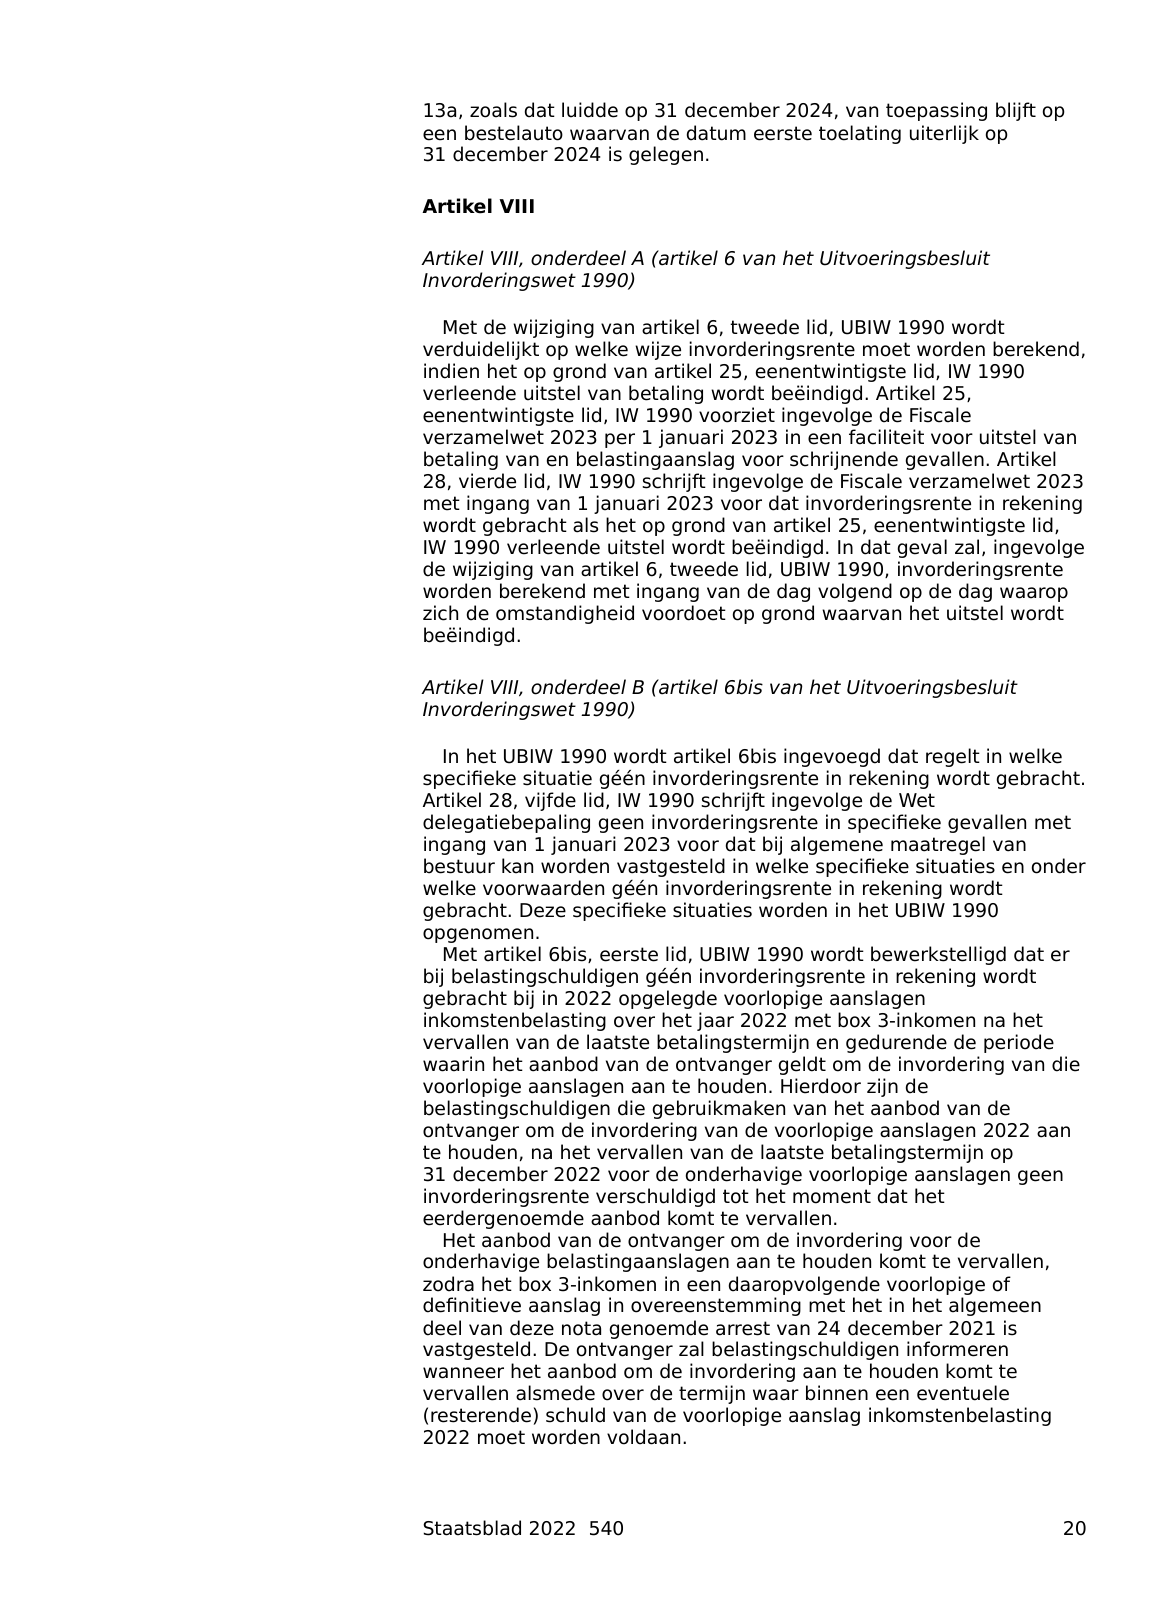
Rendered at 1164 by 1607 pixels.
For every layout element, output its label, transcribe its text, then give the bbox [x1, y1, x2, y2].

subtitle Artikel VIII, onderdeel B (artikel 6bis van het Uitvoeringsbesluit Invorderingswet 1990) [422, 677, 1087, 721]
text 13a, zoals dat luidde op 31 december 2024, van toepassing blijft op een bestelauto waarvan de datum eerste toelating uiterlijk op 31 december 2024 is gelegen. [422, 100, 1087, 166]
text In het UBIW 1990 wordt artikel 6bis ingevoegd dat regelt in welke specifieke situatie géén invorderingsrente in rekening wordt gebracht. Artikel 28, vijfde lid, IW 1990 schrijft ingevolge de Wet delegatiebepaling geen invorderingsrente in specifieke gevallen met ingang van 1 januari 2023 voor dat bij algemene maatregel van bestuur kan worden vastgesteld in welke specifieke situaties en onder welke voorwaarden géén invorderingsrente in rekening wordt gebracht. Deze specifieke situaties worden in het UBIW 1990 opgenomen. [422, 746, 1087, 944]
text Het aanbod van de ontvanger om de invordering voor de onderhavige belastingaanslagen aan te houden komt te vervallen, zodra het box 3-inkomen in een daaropvolgende voorlopige of definitieve aanslag in overeenstemming met het in het algemeen deel van deze nota genoemde arrest van 24 december 2021 is vastgesteld. De ontvanger zal belastingschuldigen informeren wanneer het aanbod om de invordering aan te houden komt te vervallen alsmede over de termijn waar binnen een eventuele (resterende) schuld van de voorlopige aanslag inkomstenbelasting 2022 moet worden voldaan. [422, 1229, 1087, 1449]
subtitle Artikel VIII, onderdeel A (artikel 6 van het Uitvoeringsbesluit Invorderingswet 1990) [422, 248, 1087, 292]
subtitle Artikel VIII [422, 196, 1087, 218]
text Met de wijziging van artikel 6, tweede lid, UBIW 1990 wordt verduidelijkt op welke wijze invorderingsrente moet worden berekend, indien het op grond van artikel 25, eenentwintigste lid, IW 1990 verleende uitstel van betaling wordt beëindigd. Artikel 25, eenentwintigste lid, IW 1990 voorziet ingevolge de Fiscale verzamelwet 2023 per 1 januari 2023 in een faciliteit voor uitstel van betaling van en belastingaanslag voor schrijnende gevallen. Artikel 28, vierde lid, IW 1990 schrijft ingevolge de Fiscale verzamelwet 2023 met ingang van 1 januari 2023 voor dat invorderingsrente in rekening wordt gebracht als het op grond van artikel 25, eenentwintigste lid, IW 1990 verleende uitstel wordt beëindigd. In dat geval zal, ingevolge de wijziging van artikel 6, tweede lid, UBIW 1990, invorderingsrente worden berekend met ingang van de dag volgend op de dag waarop zich de omstandigheid voordoet op grond waarvan het uitstel wordt beëindigd. [422, 317, 1087, 647]
text Met artikel 6bis, eerste lid, UBIW 1990 wordt bewerkstelligd dat er bij belastingschuldigen géén invorderingsrente in rekening wordt gebracht bij in 2022 opgelegde voorlopige aanslagen inkomstenbelasting over het jaar 2022 met box 3-inkomen na het vervallen van de laatste betalingstermijn en gedurende de periode waarin het aanbod van de ontvanger geldt om de invordering van die voorlopige aanslagen aan te houden. Hierdoor zijn de belastingschuldigen die gebruikmaken van het aanbod van de ontvanger om de invordering van de voorlopige aanslagen 2022 aan te houden, na het vervallen van de laatste betalingstermijn op 31 december 2022 voor de onderhavige voorlopige aanslagen geen invorderingsrente verschuldigd tot het moment dat het eerdergenoemde aanbod komt te vervallen. [422, 944, 1087, 1229]
